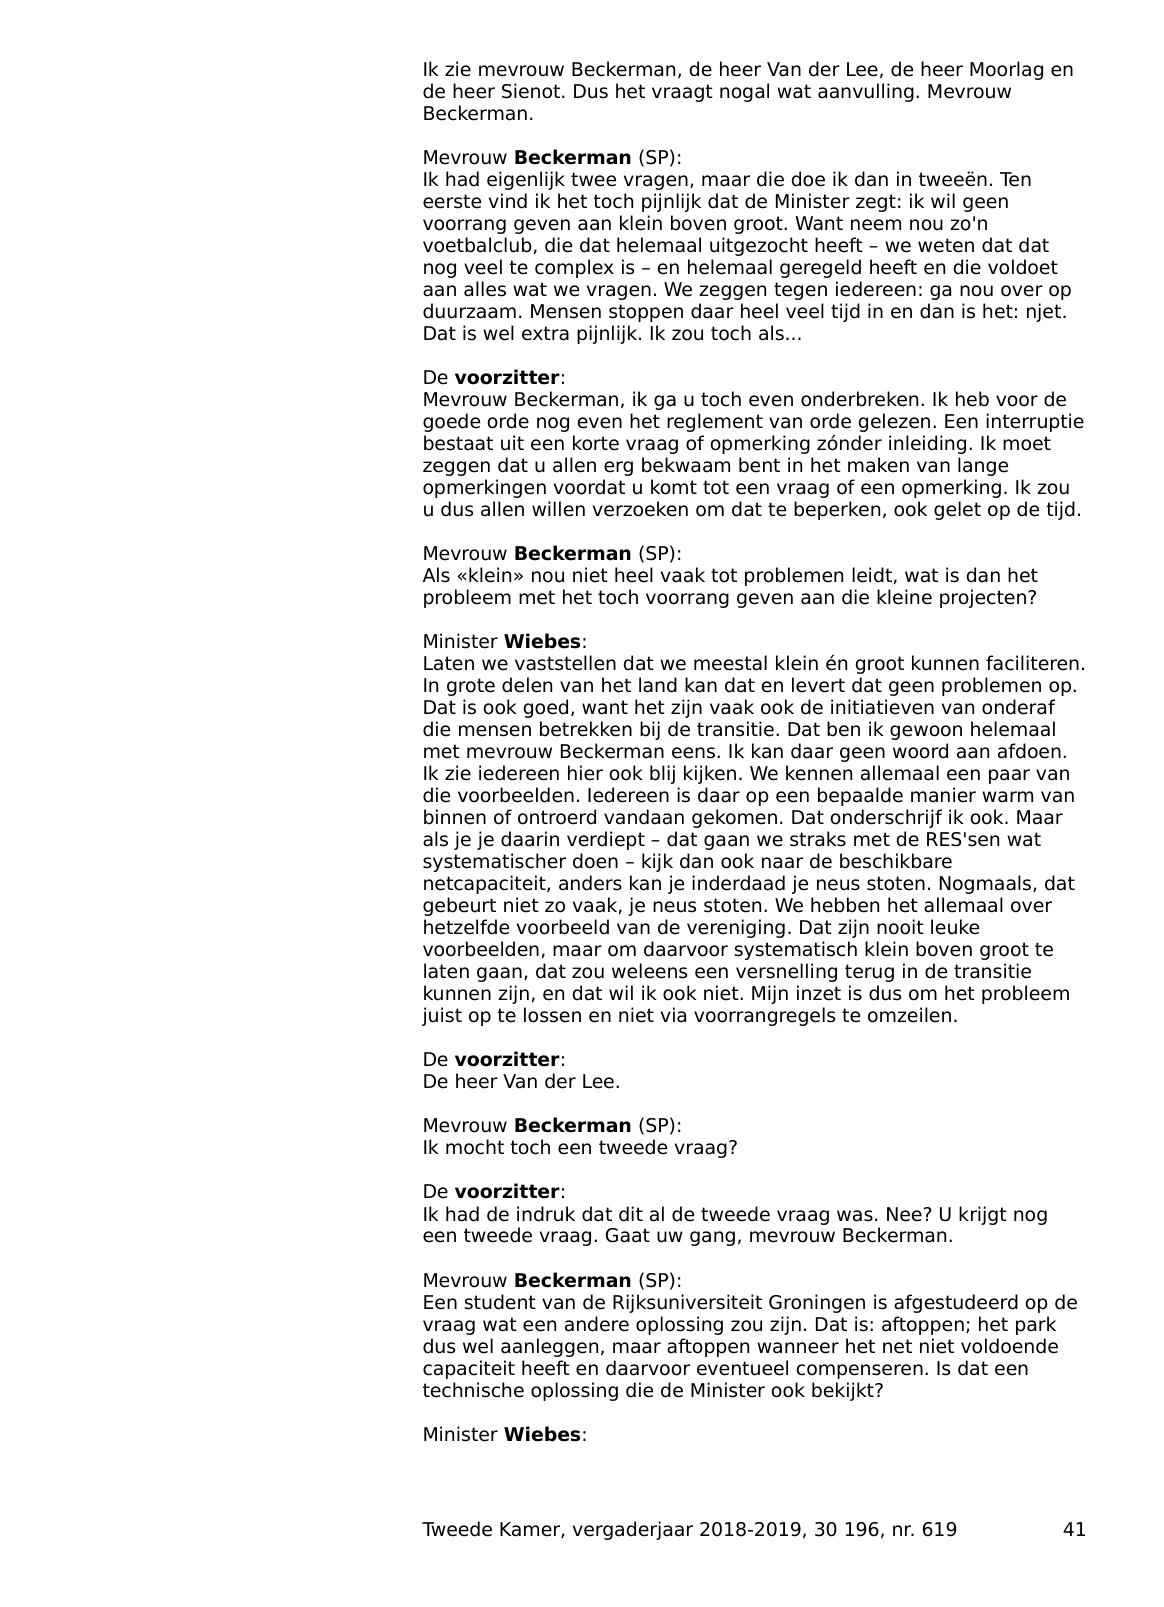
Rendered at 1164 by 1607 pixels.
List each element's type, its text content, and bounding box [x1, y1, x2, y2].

text Ik zie mevrouw Beckerman, de heer Van der Lee, de heer Moorlag en de heer Sienot. Dus het vraagt nogal wat aanvulling. Mevrouw Beckerman. [422, 59, 1087, 125]
text Mevrouw Beckerman (SP): [422, 543, 1087, 565]
text De voorzitter: [422, 1049, 1087, 1071]
text Minister Wiebes: [422, 1424, 1087, 1446]
text Mevrouw Beckerman, ik ga u toch even onderbreken. Ik heb voor de goede orde nog even het reglement van orde gelezen. Een interruptie bestaat uit een korte vraag of opmerking zónder inleiding. Ik moet zeggen dat u allen erg bekwaam bent in het maken van lange opmerkingen voordat u komt tot een vraag of een opmerking. Ik zou u dus allen willen verzoeken om dat te beperken, ook gelet op de tijd. [422, 389, 1087, 521]
text Ik mocht toch een tweede vraag? [422, 1137, 1087, 1159]
text Een student van de Rijksuniversiteit Groningen is afgestudeerd op de vraag wat een andere oplossing zou zijn. Dat is: aftoppen; het park dus wel aanleggen, maar aftoppen wanneer het net niet voldoende capaciteit heeft en daarvoor eventueel compenseren. Is dat een technische oplossing die de Minister ook bekijkt? [422, 1292, 1087, 1401]
text Mevrouw Beckerman (SP): [422, 1115, 1087, 1137]
text De voorzitter: [422, 367, 1087, 389]
text Laten we vaststellen dat we meestal klein én groot kunnen faciliteren. In grote delen van het land kan dat en levert dat geen problemen op. Dat is ook goed, want het zijn vaak ook de initiatieven van onderaf die mensen betrekken bij de transitie. Dat ben ik gewoon helemaal met mevrouw Beckerman eens. Ik kan daar geen woord aan afdoen. Ik zie iedereen hier ook blij kijken. We kennen allemaal een paar van die voorbeelden. Iedereen is daar op een bepaalde manier warm van binnen of ontroerd vandaan gekomen. Dat onderschrijf ik ook. Maar als je je daarin verdiept – dat gaan we straks met de RES'sen wat systematischer doen – kijk dan ook naar de beschikbare netcapaciteit, anders kan je inderdaad je neus stoten. Nogmaals, dat gebeurt niet zo vaak, je neus stoten. We hebben het allemaal over hetzelfde voorbeeld van de vereniging. Dat zijn nooit leuke voorbeelden, maar om daarvoor systematisch klein boven groot te laten gaan, dat zou weleens een versnelling terug in de transitie kunnen zijn, en dat wil ik ook niet. Mijn inzet is dus om het probleem juist op te lossen en niet via voorrangregels te omzeilen. [422, 653, 1087, 1027]
text Als «klein» nou niet heel vaak tot problemen leidt, wat is dan het probleem met het toch voorrang geven aan die kleine projecten? [422, 565, 1087, 609]
text De heer Van der Lee. [422, 1071, 1087, 1093]
text Ik had de indruk dat dit al de tweede vraag was. Nee? U krijgt nog een tweede vraag. Gaat uw gang, mevrouw Beckerman. [422, 1203, 1087, 1247]
text Minister Wiebes: [422, 631, 1087, 653]
text Mevrouw Beckerman (SP): [422, 147, 1087, 169]
text Ik had eigenlijk twee vragen, maar die doe ik dan in tweeën. Ten eerste vind ik het toch pijnlijk dat de Minister zegt: ik wil geen voorrang geven aan klein boven groot. Want neem nou zo'n voetbalclub, die dat helemaal uitgezocht heeft – we weten dat dat nog veel te complex is – en helemaal geregeld heeft en die voldoet aan alles wat we vragen. We zeggen tegen iedereen: ga nou over op duurzaam. Mensen stoppen daar heel veel tijd in en dan is het: njet. Dat is wel extra pijnlijk. Ik zou toch als... [422, 169, 1087, 345]
text Mevrouw Beckerman (SP): [422, 1269, 1087, 1292]
text De voorzitter: [422, 1181, 1087, 1203]
